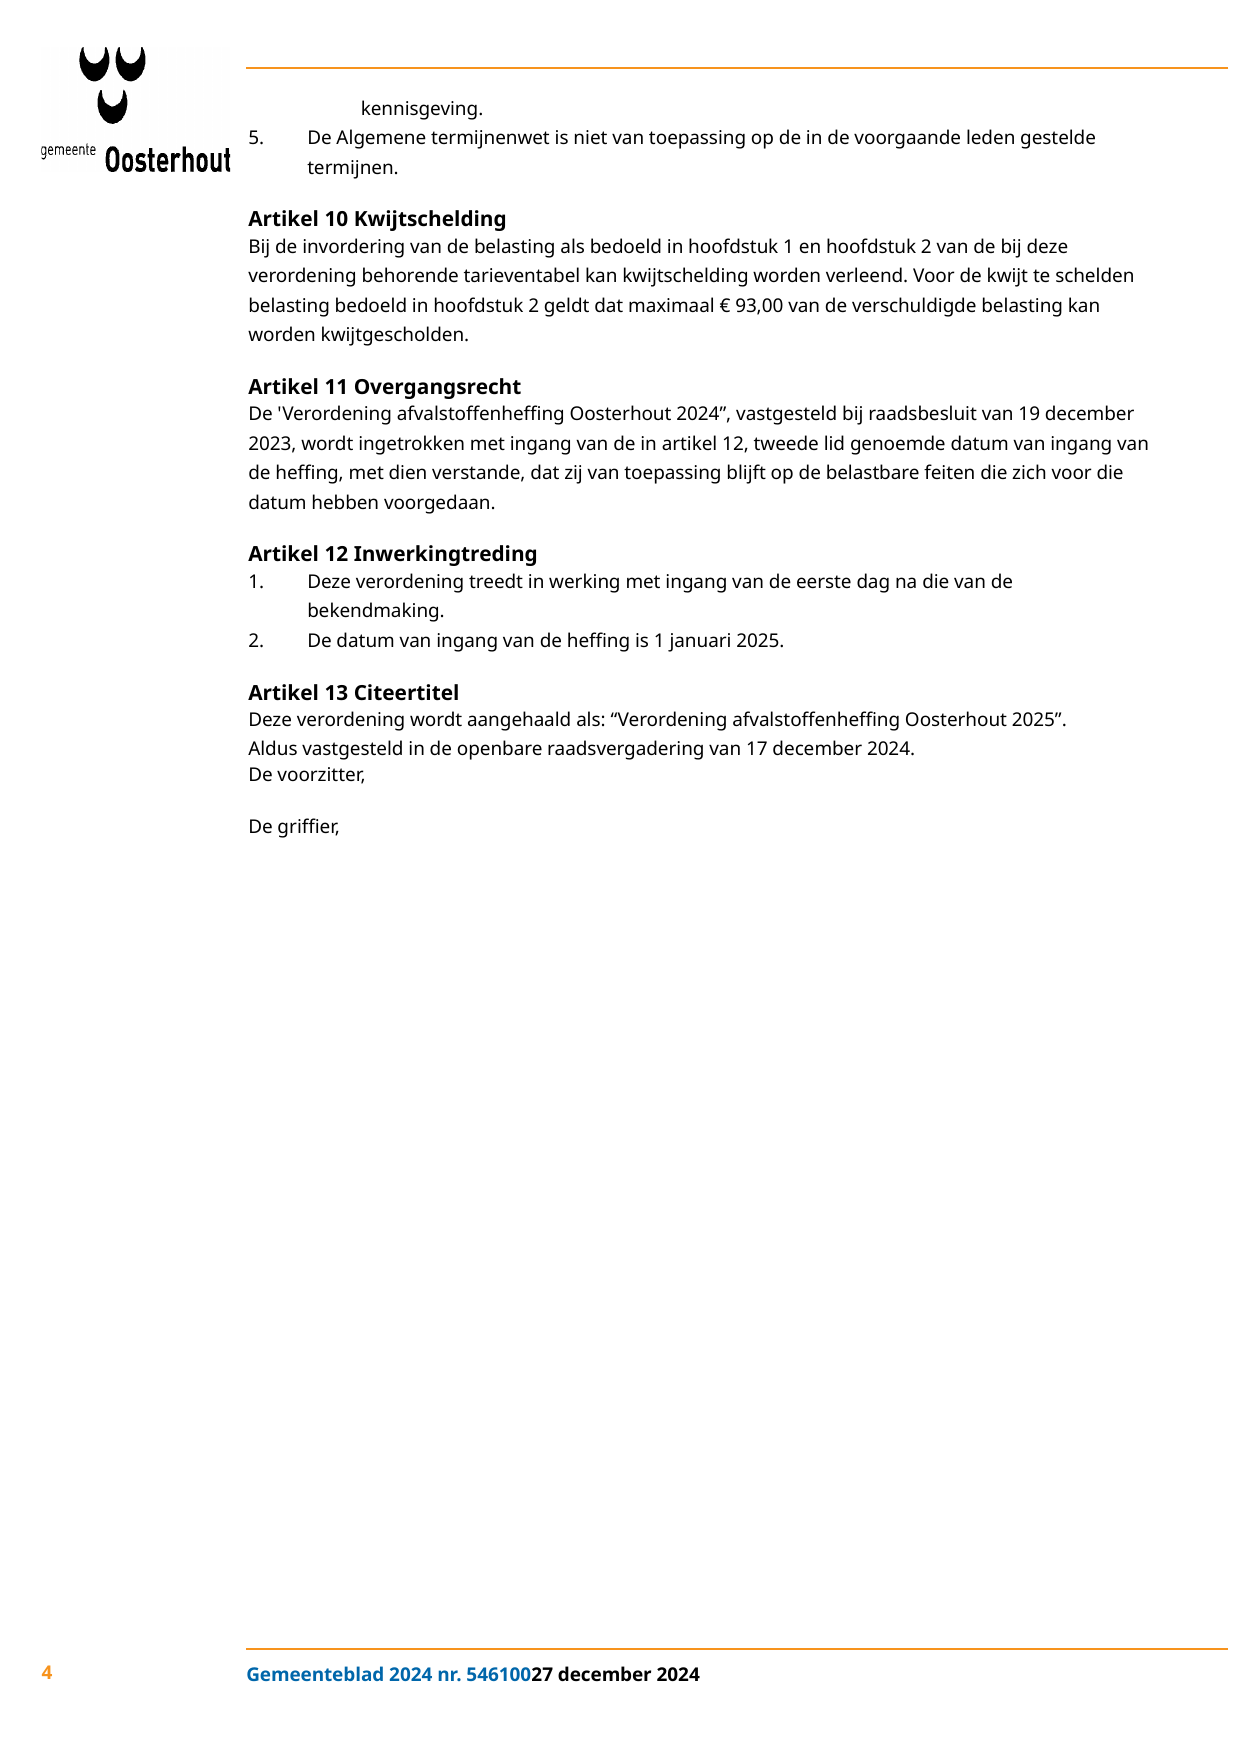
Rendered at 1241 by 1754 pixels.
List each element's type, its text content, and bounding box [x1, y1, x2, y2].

text Artikel 11 Overgangsrecht [248, 372, 1152, 400]
text Artikel 10 Kwijtschelding [248, 204, 1152, 233]
text Aldus vastgesteld in de openbare raadsvergadering van 17 december 2024. [248, 736, 1152, 761]
text De 'Verordening afvalstoffenheffing Oosterhout 2024”, vastgesteld bij raadsbesluit van 19 december 2023, wordt ingetrokken met ingang van de in artikel 12, tweede lid genoemde datum van ingang van de heffing, met dien verstande, dat zij van toepassing blijft op de belastbare feiten die zich voor die datum hebben voorgedaan. [248, 400, 1152, 515]
text Bij de invordering van de belasting als bedoeld in hoofdstuk 1 en hoofdstuk 2 van de bij deze verordening behorende tarieventabel kan kwijtschelding worden verleend. Voor de kwijt te schelden belasting bedoeld in hoofdstuk 2 geldt dat maximaal € 93,00 van de verschuldigde belasting kan worden kwijtgescholden. [248, 233, 1152, 347]
list De datum van ingang van de heffing is 1 januari 2025. [248, 627, 1152, 653]
text De voorzitter, [248, 761, 1152, 787]
text De griffier, [248, 813, 1152, 838]
list Deze verordening treedt in werking met ingang van de eerste dag na die van de bekendmaking. [248, 568, 1152, 623]
text Deze verordening wordt aangehaald als: “Verordening afvalstoffenheffing Oosterhout 2025”. [248, 706, 1152, 732]
text Artikel 13 Citeertitel [248, 678, 1152, 706]
list De Algemene termijnenwet is niet van toepassing op de in de voorgaande leden gestelde termijnen. [248, 124, 1152, 180]
list kennisgeving. [323, 95, 1152, 121]
text Artikel 12 Inwerkingtreding [248, 539, 1152, 568]
picture [41, 47, 231, 172]
